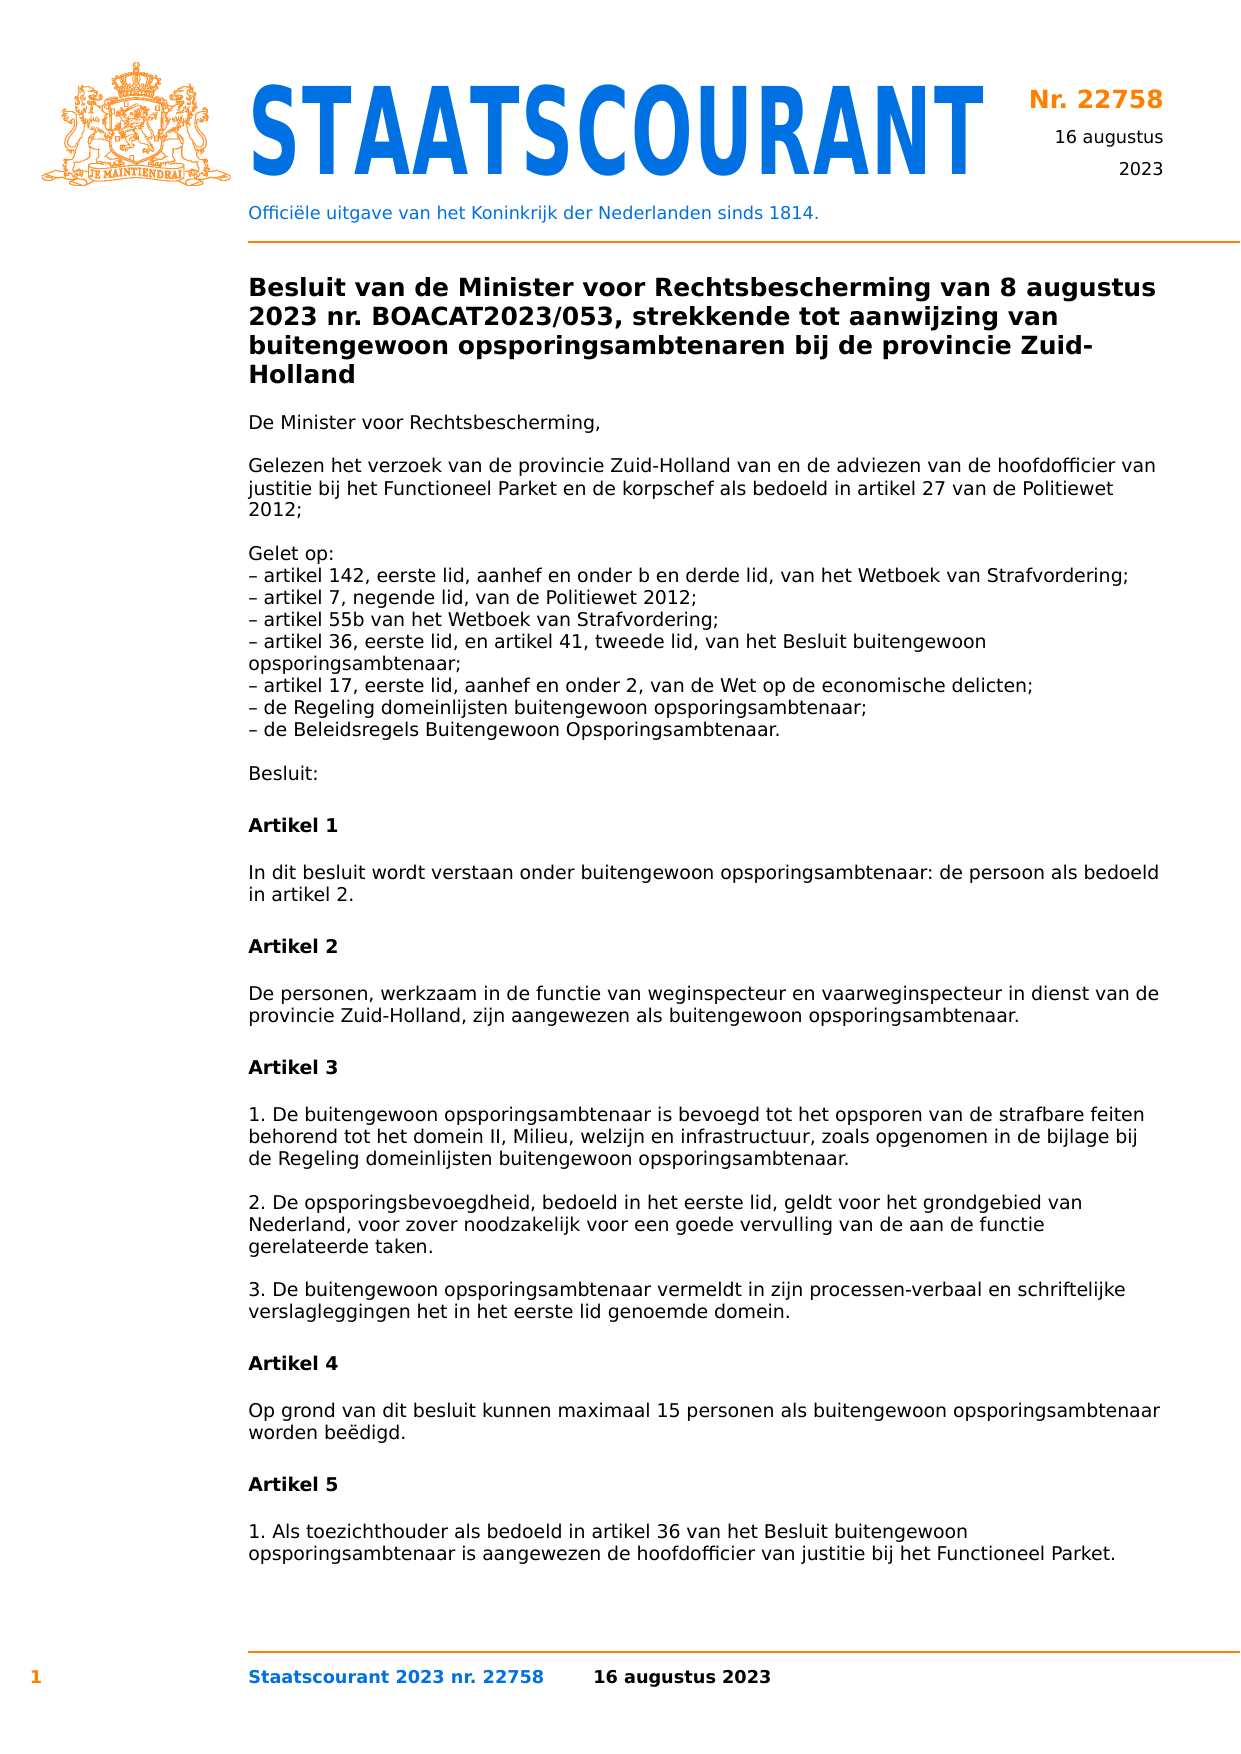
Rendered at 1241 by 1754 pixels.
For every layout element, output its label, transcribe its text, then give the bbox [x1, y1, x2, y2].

text 3. De buitengewoon opsporingsambtenaar vermeldt in zijn processen-verbaal en schriftelijke verslagleggingen het in het eerste lid genoemde domein. [248, 1279, 1163, 1323]
table_header Nr. 22758 [998, 62, 1240, 121]
text In dit besluit wordt verstaan onder buitengewoon opsporingsambtenaar: de persoon als bedoeld in artikel 2. [248, 862, 1163, 906]
text – artikel 7, negende lid, van de Politiewet 2012; [248, 587, 1163, 609]
text – artikel 142, eerste lid, aanhef en onder b en derde lid, van het Wetboek van Strafvordering; [248, 565, 1163, 587]
text – artikel 17, eerste lid, aanhef en onder 2, van de Wet op de economische delicten; [248, 675, 1163, 697]
table_cell 16 augustus [998, 121, 1240, 153]
text Op grond van dit besluit kunnen maximaal 15 personen als buitengewoon opsporingsambtenaar worden beëdigd. [248, 1400, 1163, 1444]
text – de Beleidsregels Buitengewoon Opsporingsambtenaar. [248, 719, 1163, 741]
subtitle Artikel 2 [248, 936, 1163, 958]
subtitle Artikel 3 [248, 1057, 1163, 1079]
text – artikel 36, eerste lid, en artikel 41, tweede lid, van het Besluit buitengewoon opsporingsambtenaar; [248, 631, 1163, 675]
table_header [25, 62, 248, 241]
text 1. De buitengewoon opsporingsambtenaar is bevoegd tot het opsporen van de strafbare feiten behorend tot het domein II, Milieu, welzijn en infrastructuur, zoals opgenomen in de bijlage bij de Regeling domeinlijsten buitengewoon opsporingsambtenaar. [248, 1104, 1163, 1170]
text Gelet op: [248, 543, 1163, 565]
text – artikel 55b van het Wetboek van Strafvordering; [248, 609, 1163, 631]
text 1. Als toezichthouder als bedoeld in artikel 36 van het Besluit buitengewoon opsporingsambtenaar is aangewezen de hoofdofficier van justitie bij het Functioneel Parket. [248, 1521, 1163, 1565]
text Gelezen het verzoek van de provincie Zuid-Holland van en de adviezen van de hoofdofficier van justitie bij het Functioneel Parket en de korpschef als bedoeld in artikel 27 van de Politiewet 2012; [248, 455, 1163, 521]
text De Minister voor Rechtsbescherming, [248, 412, 1163, 433]
subtitle Besluit van de Minister voor Rechtsbescherming van 8 augustus 2023 nr. BOACAT2023/053, strekkende tot aanwijzing van buitengewoon opsporingsambtenaren bij de provincie Zuid-Holland [248, 273, 1163, 390]
subtitle Artikel 1 [248, 815, 1163, 837]
text 2. De opsporingsbevoegdheid, bedoeld in het eerste lid, geldt voor het grondgebied van Nederland, voor zover noodzakelijk voor een goede vervulling van de aan de functie gerelateerde taken. [248, 1192, 1163, 1257]
subtitle Artikel 4 [248, 1353, 1163, 1375]
table_header STAATSCOURANT [248, 62, 998, 203]
subtitle Artikel 5 [248, 1474, 1163, 1496]
text – de Regeling domeinlijsten buitengewoon opsporingsambtenaar; [248, 697, 1163, 719]
table_cell Officiële uitgave van het Koninkrijk der Nederlanden sinds 1814. [248, 203, 1240, 241]
text De personen, werkzaam in de functie van weginspecteur en vaarweginspecteur in dienst van de provincie Zuid-Holland, zijn aangewezen als buitengewoon opsporingsambtenaar. [248, 983, 1163, 1027]
picture [41, 62, 231, 186]
text Besluit: [248, 763, 1163, 785]
table_cell 2023 [998, 153, 1240, 203]
